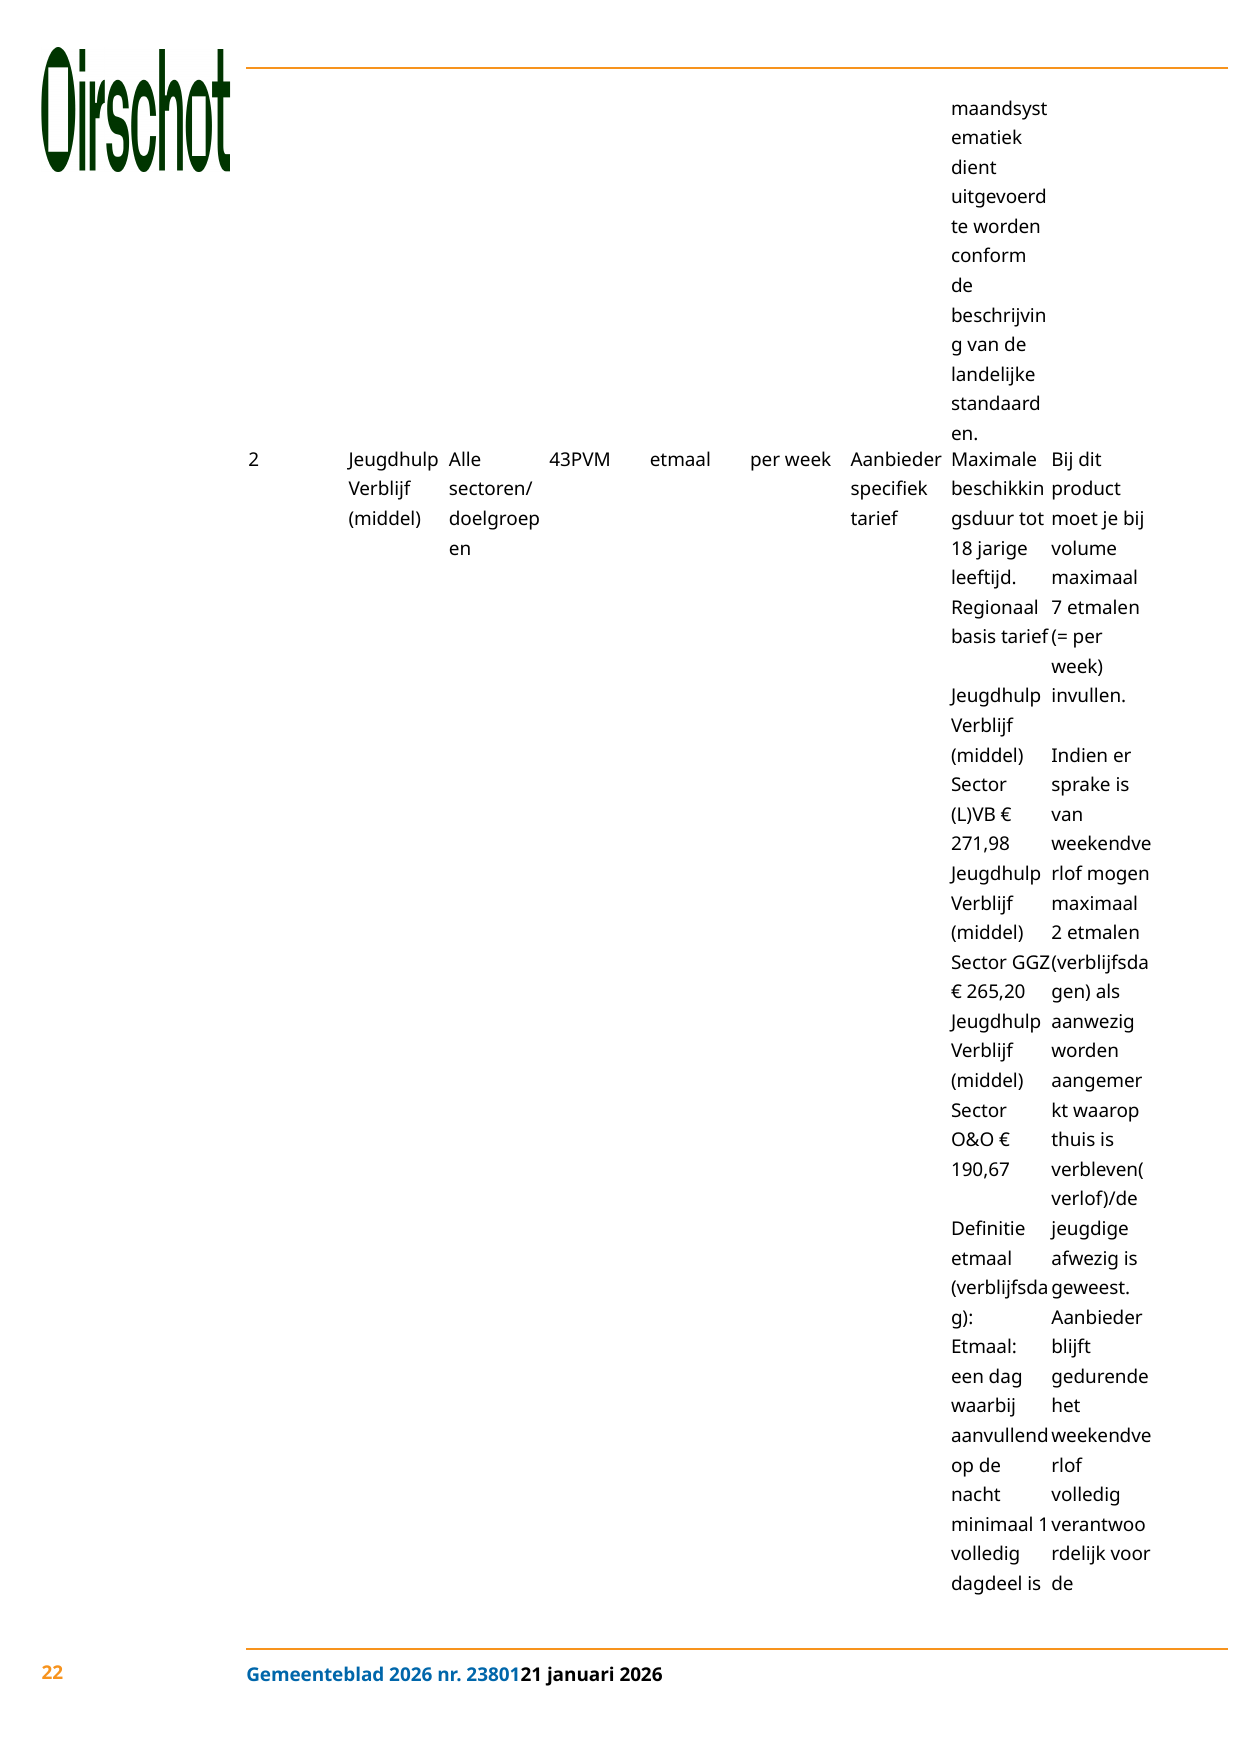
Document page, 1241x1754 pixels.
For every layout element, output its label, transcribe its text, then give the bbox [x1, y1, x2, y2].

table_cell per week [750, 446, 850, 1596]
table_cell Jeugdhulp Verblijf (middel) [348, 446, 449, 1596]
table_cell [850, 95, 951, 446]
table_cell Aanbieder specifiek tarief [850, 446, 951, 1596]
table_cell Bij dit product moet je bij volume maximaal 7 etmalen (= per week) invullen. Indien er sprake is van weekendverlof mogen maximaal 2 etmalen (verblijfsdagen) als aanwezig worden aangemerkt waarop thuis is verbleven(verlof)/de jeugdige afwezig is geweest. Aanbieder blijft gedurende het weekendverlof volledig verantwoordelijk voor de [1051, 446, 1152, 1596]
table_cell [248, 95, 348, 446]
table_cell 2 [248, 446, 348, 1596]
table_cell Alle sectoren/ doelgroepen [449, 446, 549, 1596]
table_cell [650, 95, 750, 446]
picture [41, 47, 231, 172]
table_cell [1051, 95, 1152, 446]
table_cell Maximale beschikkingsduur tot 18 jarige leeftijd. Regionaal basis tarief Jeugdhulp Verblijf (middel) Sector (L)VB € 271,98 Jeugdhulp Verblijf (middel) Sector GGZ € 265,20 Jeugdhulp Verblijf (middel) Sector O&O € 190,67 Definitie etmaal (verblijfsdag): Etmaal: een dag waarbij aanvullend op de nacht minimaal 1 volledig dagdeel is [951, 446, 1051, 1596]
table_cell [449, 95, 549, 446]
table_cell [348, 95, 449, 446]
table_cell etmaal [650, 446, 750, 1596]
table_cell maandsystematiek dient uitgevoerd te worden conform de beschrijving van de landelijke standaarden. [951, 95, 1051, 446]
table_cell [750, 95, 850, 446]
table_cell 43PVM [549, 446, 649, 1596]
table_cell [549, 95, 649, 446]
